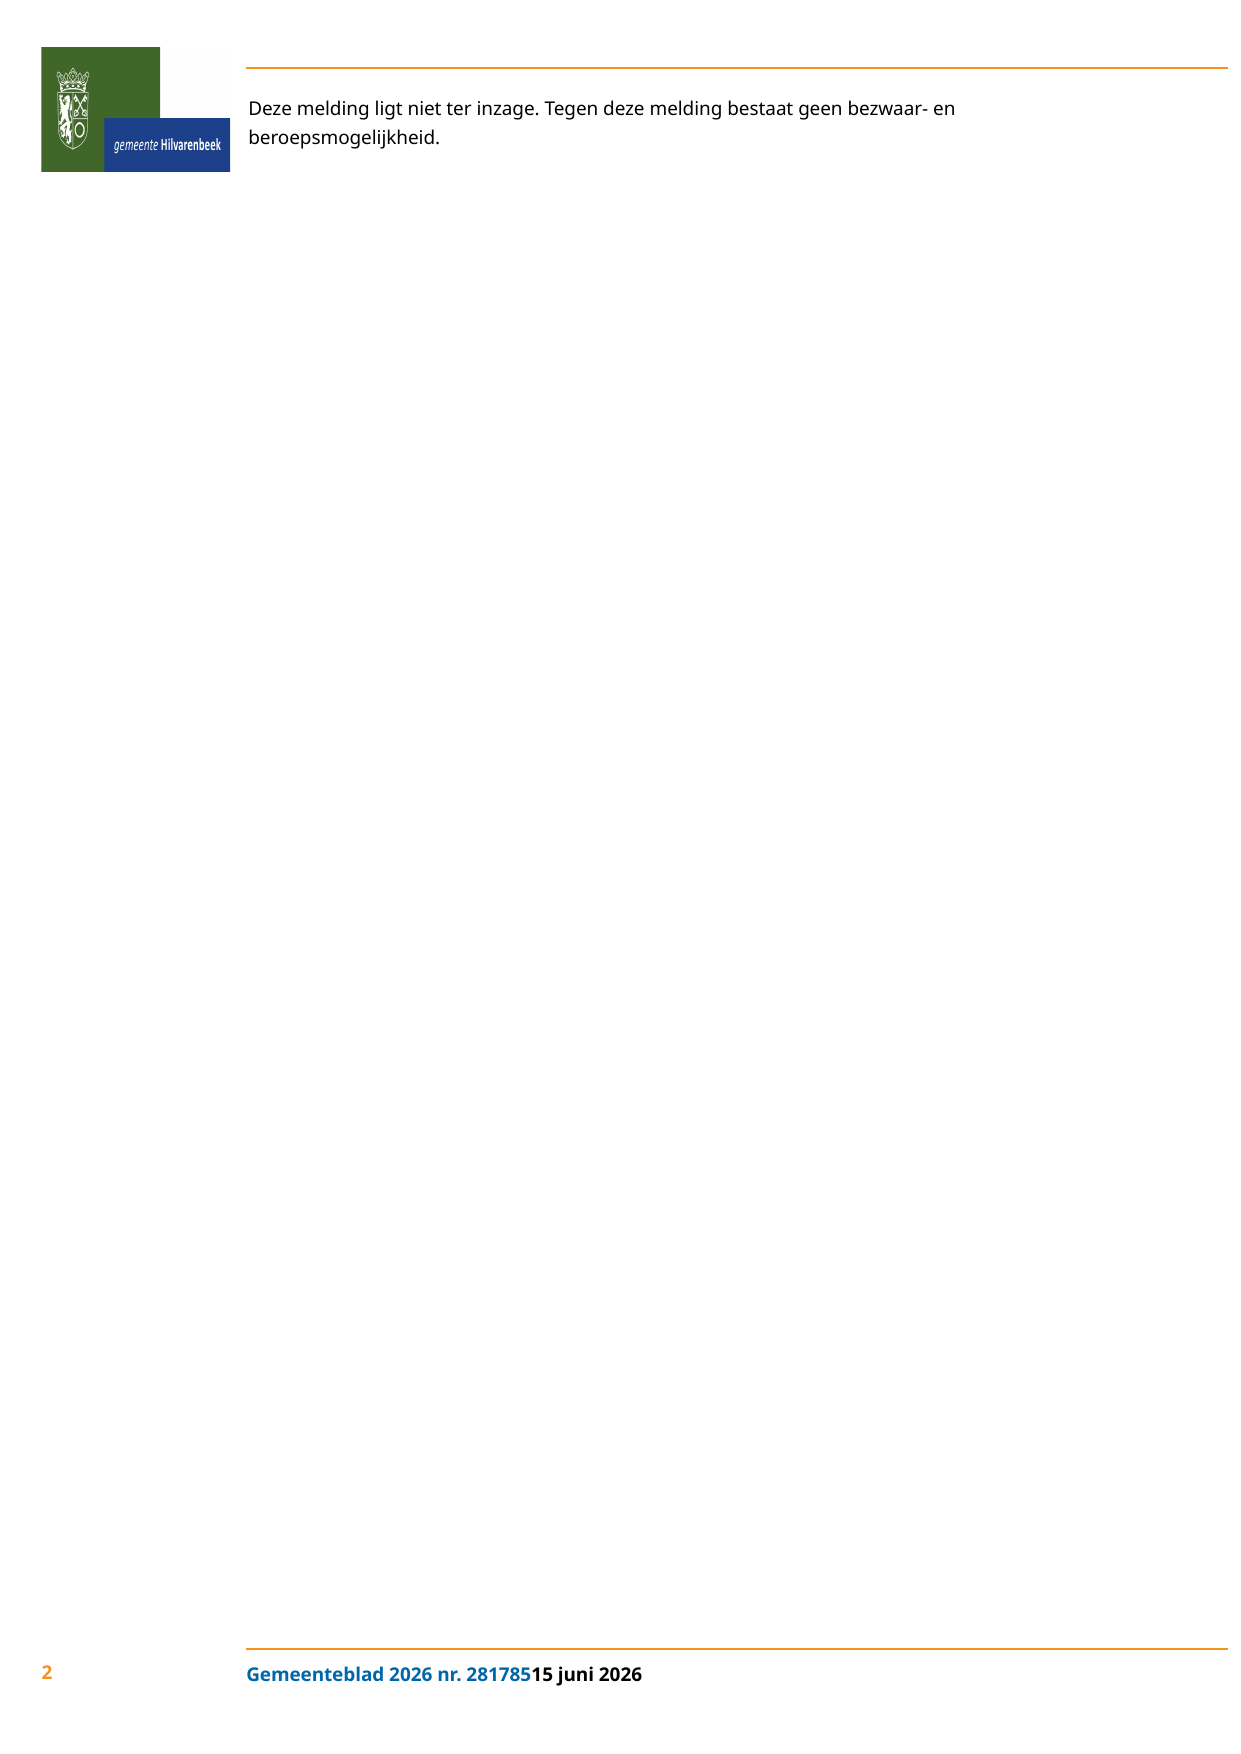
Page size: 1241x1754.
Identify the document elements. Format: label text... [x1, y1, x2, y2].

text Deze melding ligt niet ter inzage. Tegen deze melding bestaat geen bezwaar- en beroepsmogelijkheid. [248, 95, 1152, 150]
picture [41, 47, 231, 172]
